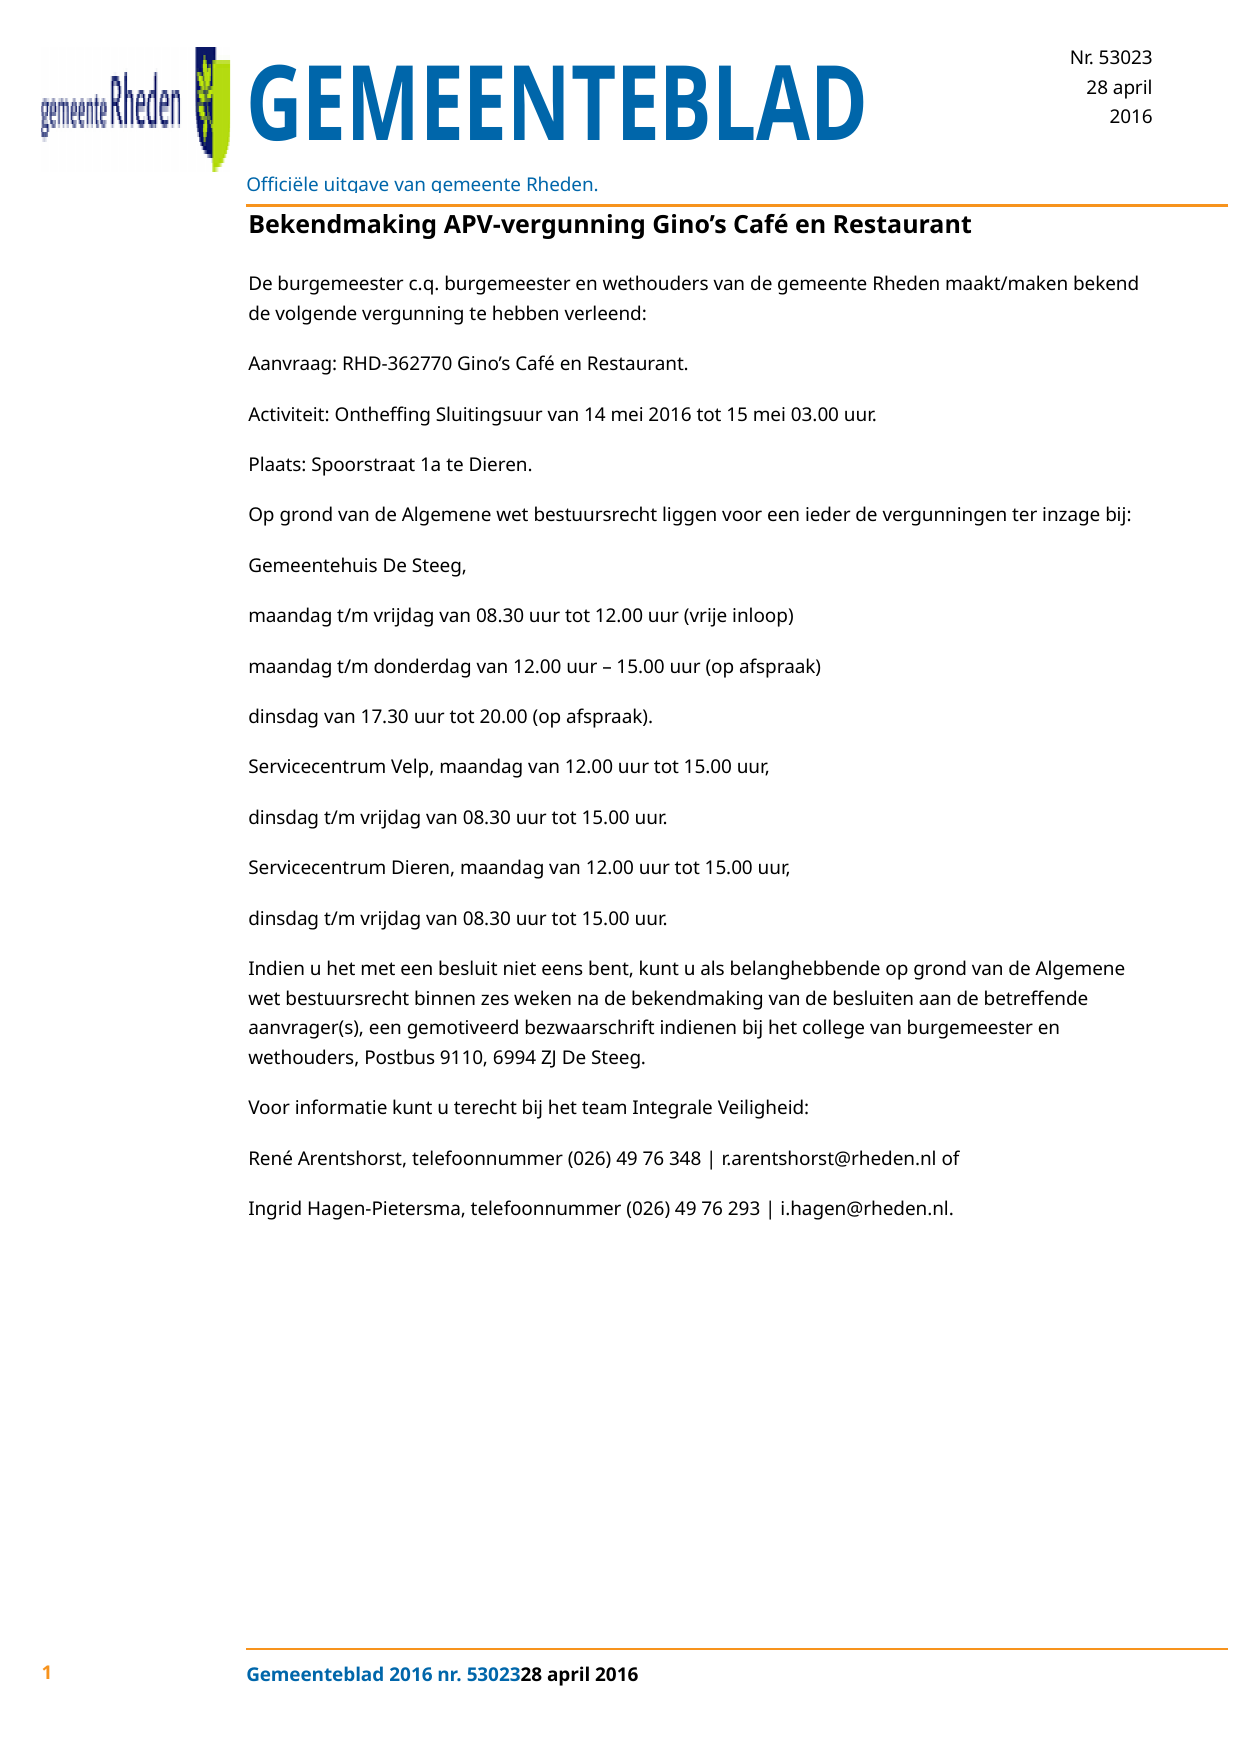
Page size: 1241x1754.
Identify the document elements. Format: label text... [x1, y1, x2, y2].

text Aanvraag: RHD-362770 Gino’s Café en Restaurant. [248, 350, 1152, 376]
text maandag t/m vrijdag van 08.30 uur tot 12.00 uur (vrije inloop) [248, 602, 1152, 628]
text Ingrid Hagen-Pietersma, telefoonnummer (026) 49 76 293 | i.hagen@rheden.nl. [248, 1195, 1152, 1221]
text Indien u het met een besluit niet eens bent, kunt u als belanghebbende op grond van de Algemene wet bestuursrecht binnen zes weken na de bekendmaking van de besluiten aan de betreffende aanvrager(s), een gemotiveerd bezwaarschrift indienen bij het college van burgemeester en wethouders, Postbus 9110, 6994 ZJ De Steeg. [248, 955, 1152, 1070]
text De burgemeester c.q. burgemeester en wethouders van de gemeente Rheden maakt/maken bekend de volgende vergunning te hebben verleend: [248, 270, 1152, 326]
text maandag t/m donderdag van 12.00 uur – 15.00 uur (op afspraak) [248, 653, 1152, 678]
text Gemeentehuis De Steeg, [248, 552, 1152, 578]
text Servicecentrum Velp, maandag van 12.00 uur tot 15.00 uur, [248, 754, 1152, 779]
text dinsdag t/m vrijdag van 08.30 uur tot 15.00 uur. [248, 905, 1152, 931]
text Servicecentrum Dieren, maandag van 12.00 uur tot 15.00 uur, [248, 854, 1152, 880]
text dinsdag van 17.30 uur tot 20.00 (op afspraak). [248, 703, 1152, 729]
text dinsdag t/m vrijdag van 08.30 uur tot 15.00 uur. [248, 804, 1152, 830]
text Plaats: Spoorstraat 1a te Dieren. [248, 451, 1152, 477]
text Bekendmaking APV-vergunning Gino’s Café en Restaurant [248, 207, 1152, 241]
picture [41, 47, 231, 172]
text Voor informatie kunt u terecht bij het team Integrale Veiligheid: [248, 1094, 1152, 1120]
text René Arentshorst, telefoonnummer (026) 49 76 348 | r.arentshorst@rheden.nl of [248, 1145, 1152, 1171]
text Op grond van de Algemene wet bestuursrecht liggen voor een ieder de vergunningen ter inzage bij: [248, 502, 1152, 527]
text Activiteit: Ontheffing Sluitingsuur van 14 mei 2016 tot 15 mei 03.00 uur. [248, 401, 1152, 426]
